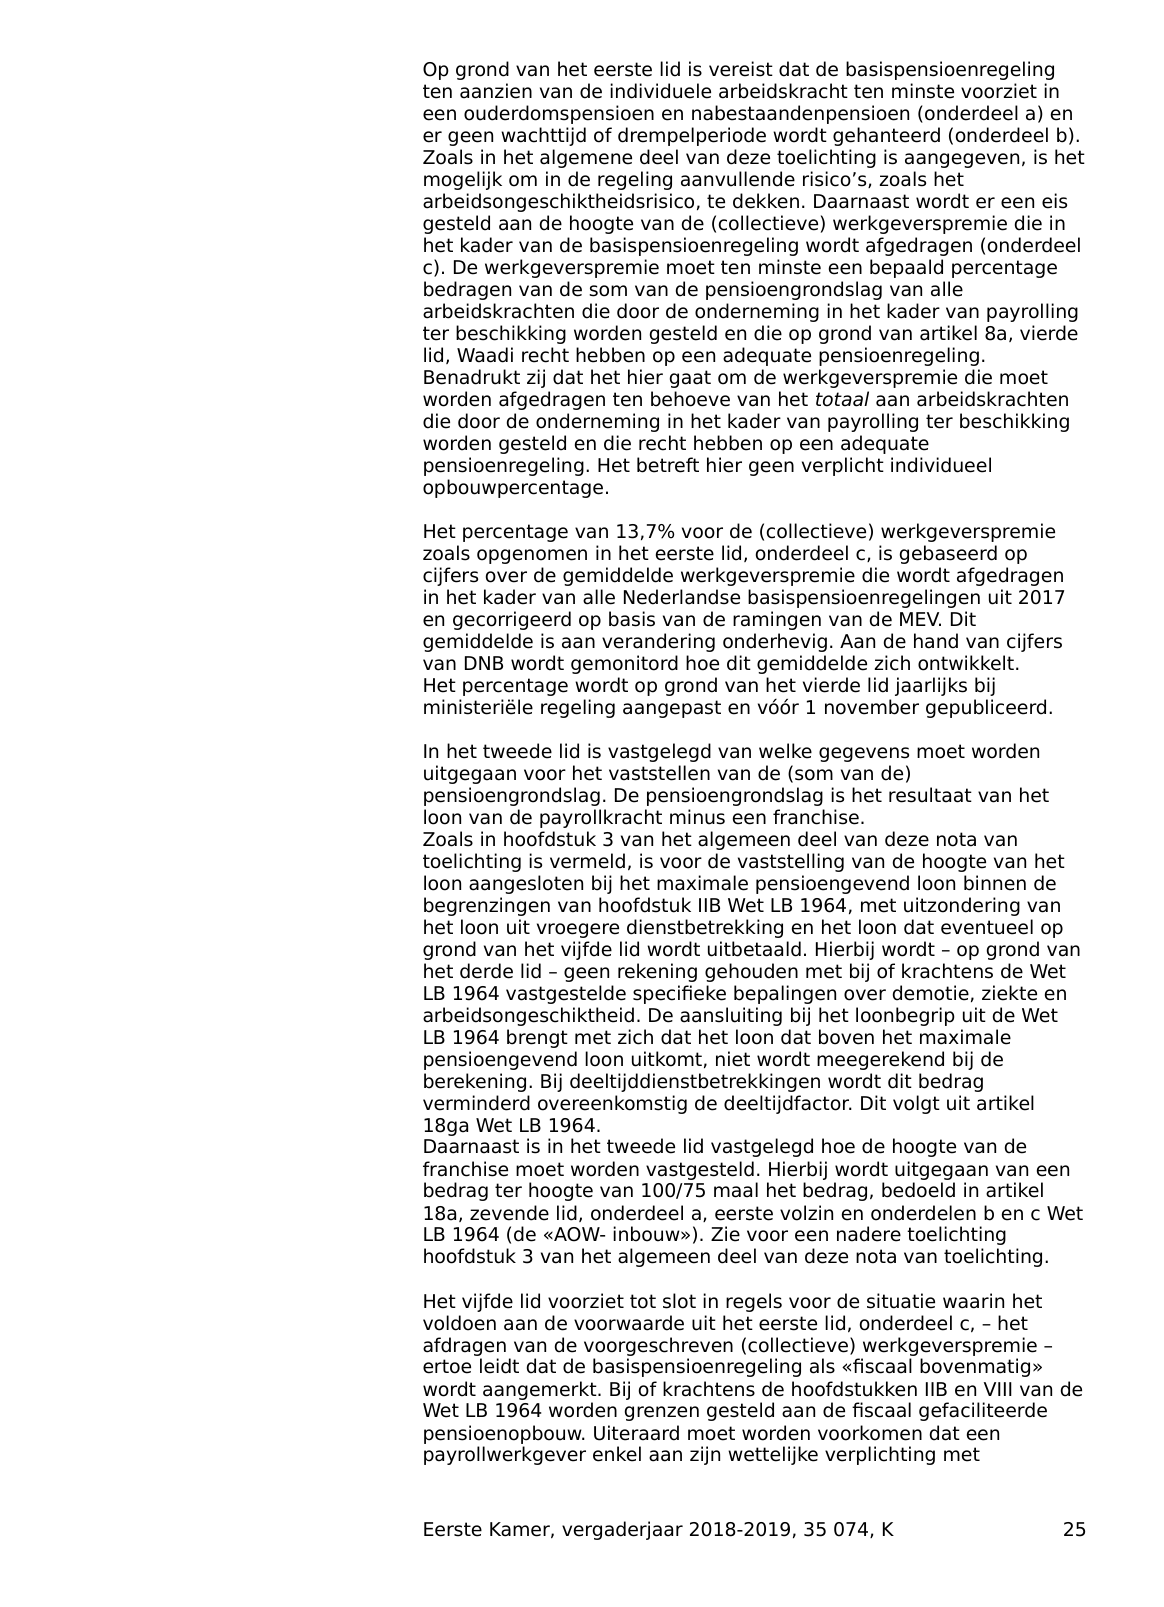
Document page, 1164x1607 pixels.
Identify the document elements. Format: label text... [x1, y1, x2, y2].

text Op grond van het eerste lid is vereist dat de basispensioenregeling ten aanzien van de individuele arbeidskracht ten minste voorziet in een ouderdomspensioen en nabestaandenpensioen (onderdeel a) en er geen wachttijd of drempelperiode wordt gehanteerd (onderdeel b). Zoals in het algemene deel van deze toelichting is aangegeven, is het mogelijk om in de regeling aanvullende risico’s, zoals het arbeidsongeschiktheidsrisico, te dekken. Daarnaast wordt er een eis gesteld aan de hoogte van de (collectieve) werkgeverspremie die in het kader van de basispensioenregeling wordt afgedragen (onderdeel c). De werkgeverspremie moet ten minste een bepaald percentage bedragen van de som van de pensioengrondslag van alle arbeidskrachten die door de onderneming in het kader van payrolling ter beschikking worden gesteld en die op grond van artikel 8a, vierde lid, Waadi recht hebben op een adequate pensioenregeling. Benadrukt zij dat het hier gaat om de werkgeverspremie die moet worden afgedragen ten behoeve van het totaal aan arbeidskrachten die door de onderneming in het kader van payrolling ter beschikking worden gesteld en die recht hebben op een adequate pensioenregeling. Het betreft hier geen verplicht individueel opbouwpercentage. [422, 59, 1087, 499]
text Het percentage wordt op grond van het vierde lid jaarlijks bij ministeriële regeling aangepast en vóór 1 november gepubliceerd. [422, 675, 1087, 719]
text Het percentage van 13,7% voor de (collectieve) werkgeverspremie zoals opgenomen in het eerste lid, onderdeel c, is gebaseerd op cijfers over de gemiddelde werkgeverspremie die wordt afgedragen in het kader van alle Nederlandse basispensioenregelingen uit 2017 en gecorrigeerd op basis van de ramingen van de MEV. Dit gemiddelde is aan verandering onderhevig. Aan de hand van cijfers van DNB wordt gemonitord hoe dit gemiddelde zich ontwikkelt. [422, 521, 1087, 675]
text Het vijfde lid voorziet tot slot in regels voor de situatie waarin het voldoen aan de voorwaarde uit het eerste lid, onderdeel c, – het afdragen van de voorgeschreven (collectieve) werkgeverspremie – ertoe leidt dat de basispensioenregeling als «fiscaal bovenmatig» wordt aangemerkt. Bij of krachtens de hoofdstukken IIB en VIII van de Wet LB 1964 worden grenzen gesteld aan de fiscaal gefaciliteerde pensioenopbouw. Uiteraard moet worden voorkomen dat een payrollwerkgever enkel aan zijn wettelijke verplichting met [422, 1291, 1087, 1466]
text Zoals in hoofdstuk 3 van het algemeen deel van deze nota van toelichting is vermeld, is voor de vaststelling van de hoogte van het loon aangesloten bij het maximale pensioengevend loon binnen de begrenzingen van hoofdstuk IIB Wet LB 1964, met uitzondering van het loon uit vroegere dienstbetrekking en het loon dat eventueel op grond van het vijfde lid wordt uitbetaald. Hierbij wordt – op grond van het derde lid – geen rekening gehouden met bij of krachtens de Wet LB 1964 vastgestelde specifieke bepalingen over demotie, ziekte en arbeidsongeschiktheid. De aansluiting bij het loonbegrip uit de Wet LB 1964 brengt met zich dat het loon dat boven het maximale pensioengevend loon uitkomt, niet wordt meegerekend bij de berekening. Bij deeltijddienstbetrekkingen wordt dit bedrag verminderd overeenkomstig de deeltijdfactor. Dit volgt uit artikel 18ga Wet LB 1964. [422, 829, 1087, 1136]
text In het tweede lid is vastgelegd van welke gegevens moet worden uitgegaan voor het vaststellen van de (som van de) pensioengrondslag. De pensioengrondslag is het resultaat van het loon van de payrollkracht minus een franchise. [422, 741, 1087, 829]
text Daarnaast is in het tweede lid vastgelegd hoe de hoogte van de franchise moet worden vastgesteld. Hierbij wordt uitgegaan van een bedrag ter hoogte van 100/75 maal het bedrag, bedoeld in artikel 18a, zevende lid, onderdeel a, eerste volzin en onderdelen b en c Wet LB 1964 (de «AOW- inbouw»). Zie voor een nadere toelichting hoofdstuk 3 van het algemeen deel van deze nota van toelichting. [422, 1136, 1087, 1268]
